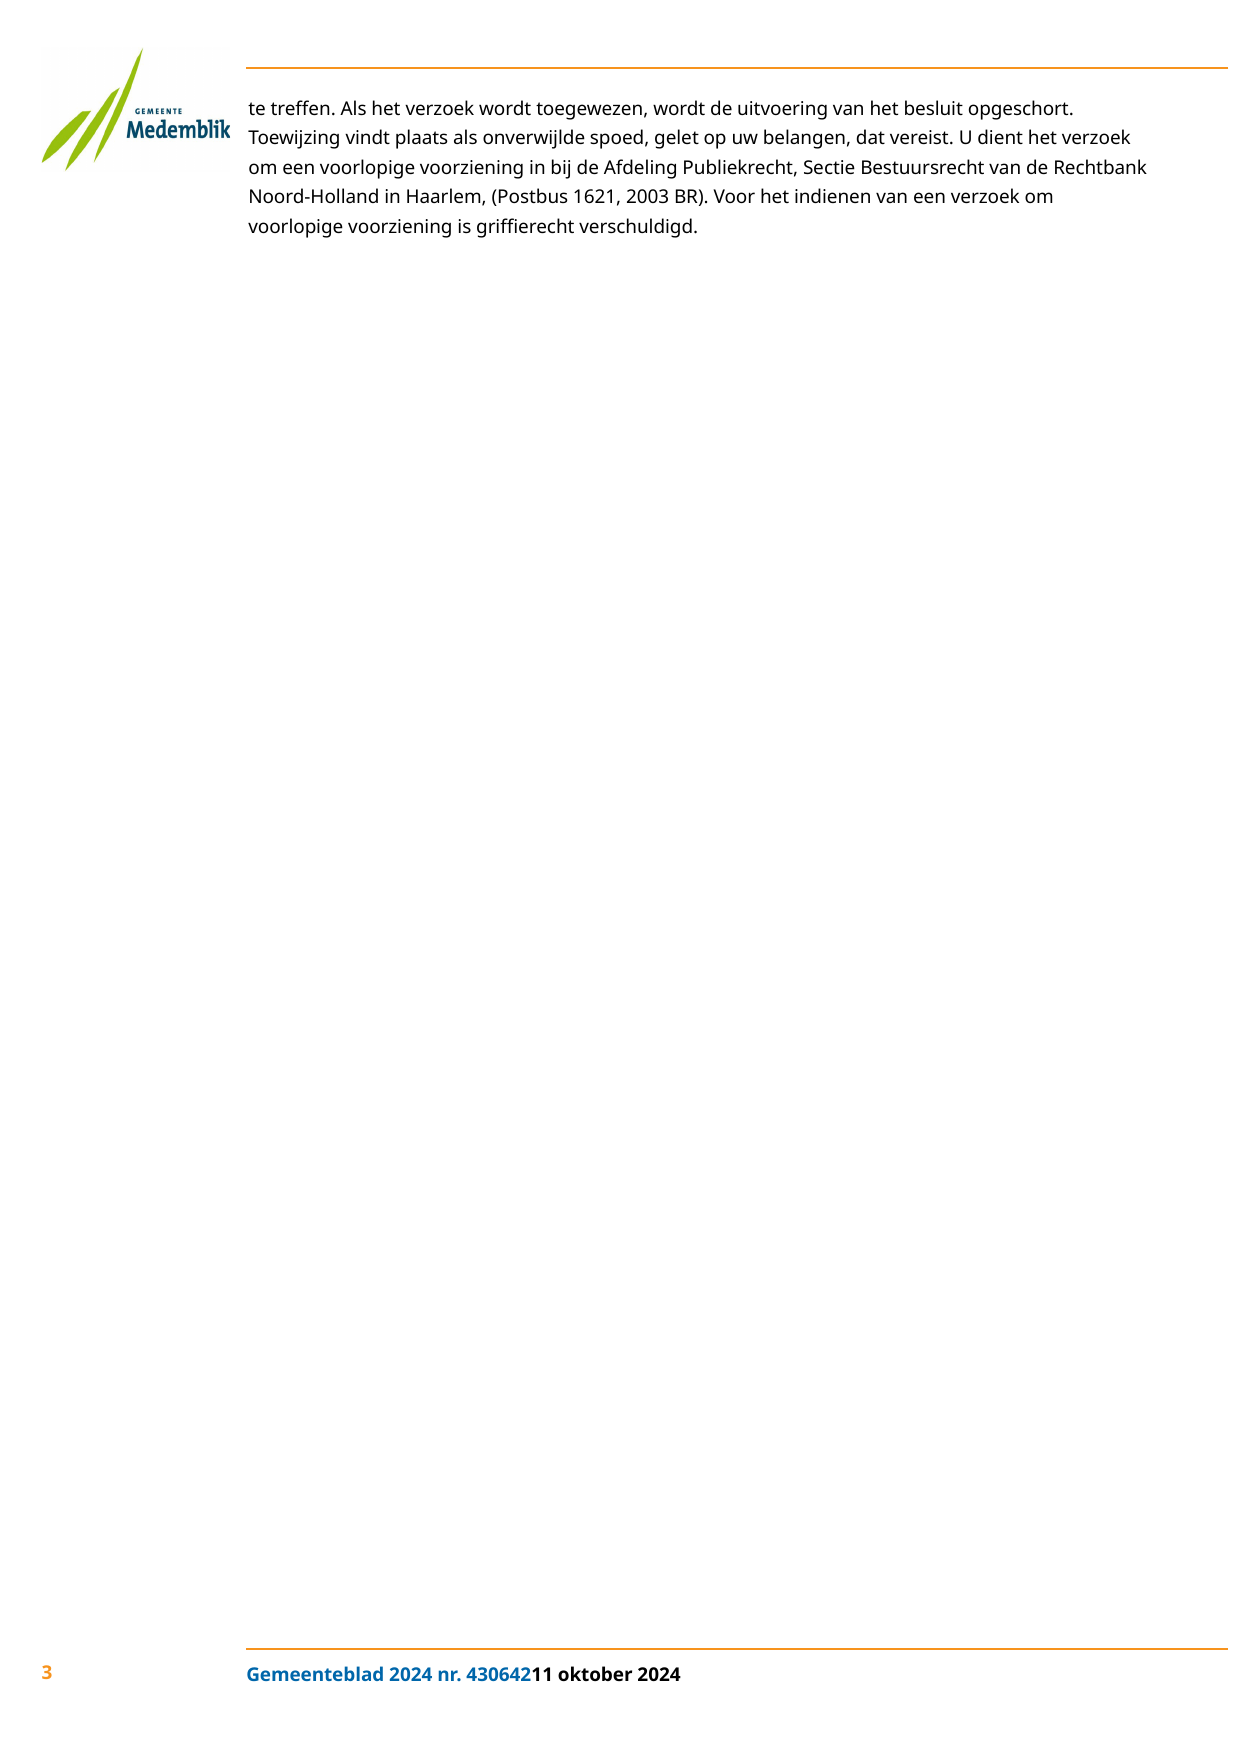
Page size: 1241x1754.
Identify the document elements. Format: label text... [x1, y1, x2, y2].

picture [41, 47, 231, 172]
text te treffen. Als het verzoek wordt toegewezen, wordt de uitvoering van het besluit opgeschort. Toewijzing vindt plaats als onverwijlde spoed, gelet op uw belangen, dat vereist. U dient het verzoek om een voorlopige voorziening in bij de Afdeling Publiekrecht, Sectie Bestuursrecht van de Rechtbank Noord-Holland in Haarlem, (Postbus 1621, 2003 BR). Voor het indienen van een verzoek om voorlopige voorziening is griffierecht verschuldigd. [248, 95, 1152, 239]
